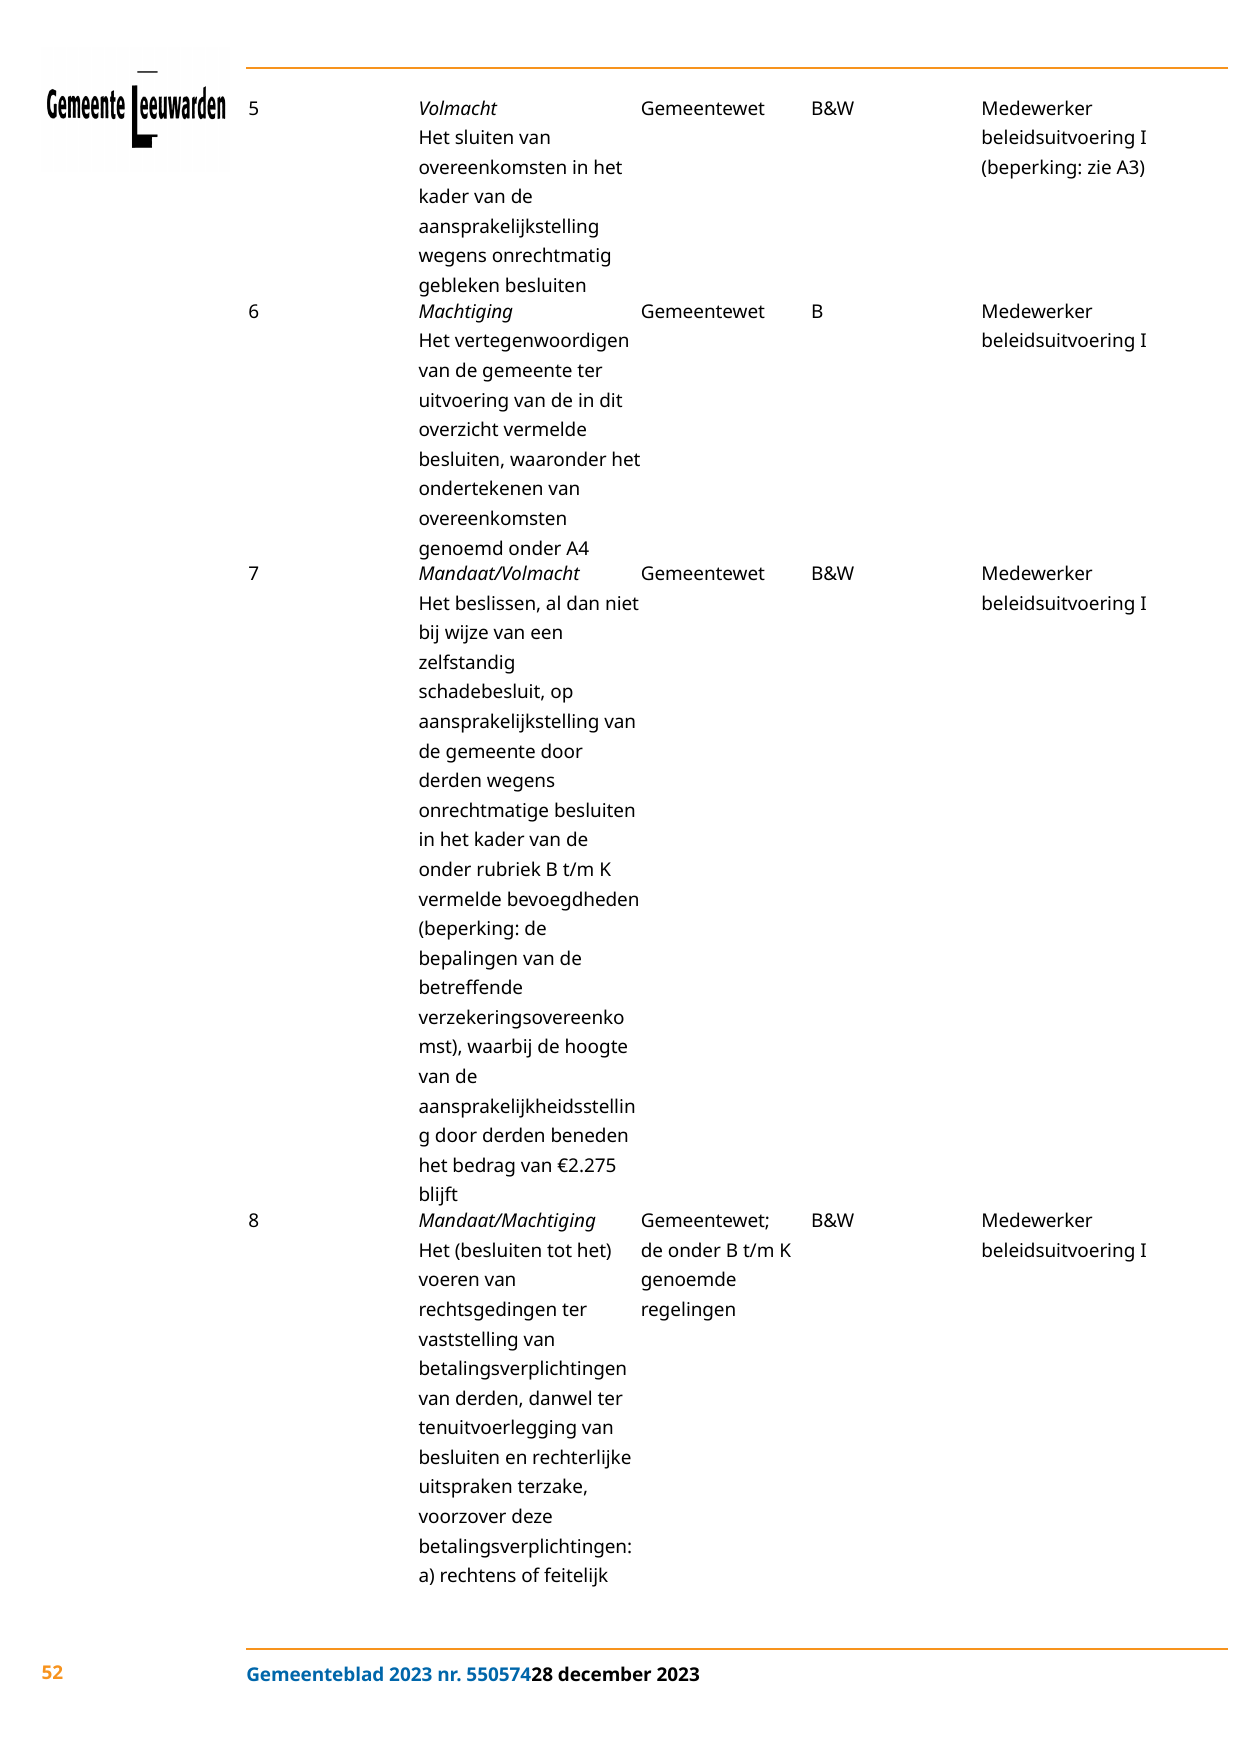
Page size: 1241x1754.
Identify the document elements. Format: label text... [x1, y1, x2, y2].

table_cell B&W [811, 560, 981, 1207]
table_cell 7 [248, 560, 418, 1207]
picture [41, 47, 231, 172]
table_cell 6 [248, 298, 418, 560]
table_cell B [811, 298, 981, 560]
table_cell Gemeentewet [641, 560, 811, 1207]
table_cell Gemeentewet [641, 298, 811, 560]
table_cell Machtiging Het vertegenwoordigen van de gemeente ter uitvoering van de in dit overzicht vermelde besluiten, waaronder het ondertekenen van overeenkomsten genoemd onder A4 [418, 298, 641, 560]
table_cell B&W [811, 1208, 981, 1588]
table_cell 8 [248, 1208, 418, 1588]
table_cell Mandaat/Volmacht Het beslissen, al dan niet bij wijze van een zelfstandig schadebesluit, op aansprakelijkstelling van de gemeente door derden wegens onrechtmatige besluiten in het kader van de onder rubriek B t/m K vermelde bevoegdheden (beperking: de bepalingen van de betreffende verzekeringsovereenkomst), waarbij de hoogte van de aansprakelijkheidsstelling door derden beneden het bedrag van €2.275 blijft [418, 560, 641, 1207]
table_cell B&W [811, 95, 981, 298]
table_cell Volmacht Het sluiten van overeenkomsten in het kader van de aansprakelijkstelling wegens onrechtmatig gebleken besluiten [418, 95, 641, 298]
table_cell Medewerker beleidsuitvoering I (beperking: zie A3) [981, 95, 1152, 298]
table_cell Gemeentewet; de onder B t/m K genoemde regelingen [641, 1208, 811, 1588]
table_cell Medewerker beleidsuitvoering I [981, 298, 1152, 560]
table_cell Medewerker beleidsuitvoering I [981, 1208, 1152, 1588]
table_cell Medewerker beleidsuitvoering I [981, 560, 1152, 1207]
table_cell Mandaat/Machtiging Het (besluiten tot het) voeren van rechtsgedingen ter vaststelling van betalingsverplichtingen van derden, danwel ter tenuitvoerlegging van besluiten en rechterlijke uitspraken terzake, voorzover deze betalingsverplichtingen: a) rechtens of feitelijk [418, 1208, 641, 1588]
table_cell 5 [248, 95, 418, 298]
table_cell Gemeentewet [641, 95, 811, 298]
